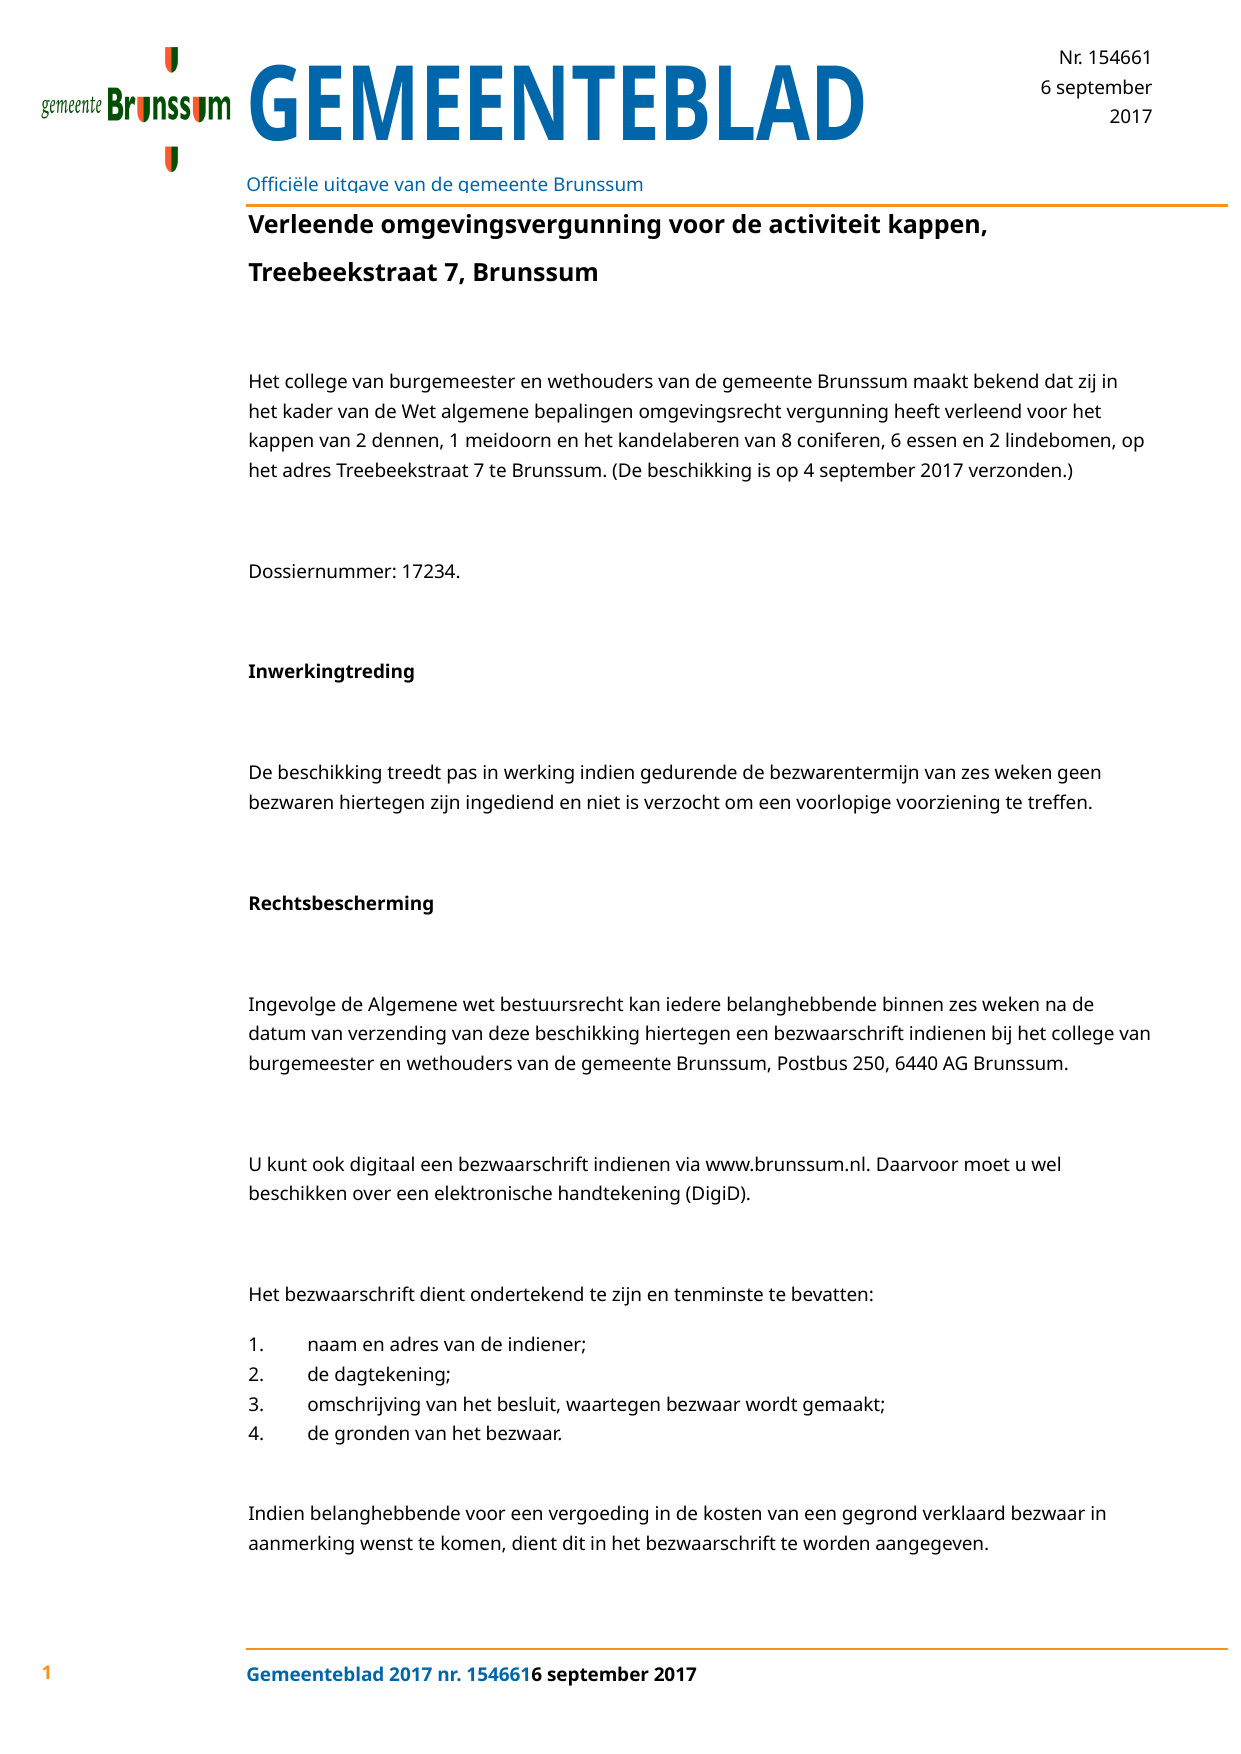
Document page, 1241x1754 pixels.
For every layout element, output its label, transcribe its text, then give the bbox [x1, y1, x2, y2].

text Het college van burgemeester en wethouders van de gemeente Brunssum maakt bekend dat zij in het kader van de Wet algemene bepalingen omgevingsrecht vergunning heeft verleend voor het kappen van 2 dennen, 1 meidoorn en het kandelaberen van 8 coniferen, 6 essen en 2 lindebomen, op het adres Treebeekstraat 7 te Brunssum. (De beschikking is op 4 september 2017 verzonden.) [248, 368, 1152, 483]
text Rechtsbescherming [248, 890, 1152, 916]
text Verleende omgevingsvergunning voor de activiteit kappen, Treebeekstraat 7, Brunssum [248, 207, 1152, 288]
text U kunt ook digitaal een bezwaarschrift indienen via www.brunssum.nl. Daarvoor moet u wel beschikken over een elektronische handtekening (DigiD). [248, 1151, 1152, 1206]
text Ingevolge de Algemene wet bestuursrecht kan iedere belanghebbende binnen zes weken na de datum van verzending van deze beschikking hiertegen een bezwaarschrift indienen bij het college van burgemeester en wethouders van de gemeente Brunssum, Postbus 250, 6440 AG Brunssum. [248, 991, 1152, 1076]
text Indien belanghebbende voor een vergoeding in de kosten van een gegrond verklaard bezwaar in aanmerking wenst te komen, dient dit in het bezwaarschrift te worden aangegeven. [248, 1500, 1152, 1556]
picture [41, 47, 231, 172]
text Inwerkingtreding [248, 659, 1152, 684]
text De beschikking treedt pas in werking indien gedurende de bezwarentermijn van zes weken geen bezwaren hiertegen zijn ingediend en niet is verzocht om een voorlopige voorziening te treffen. [248, 759, 1152, 815]
list omschrijving van het besluit, waartegen bezwaar wordt gemaakt; [248, 1391, 1152, 1417]
list de dagtekening; [248, 1361, 1152, 1387]
list naam en adres van de indiener; [248, 1332, 1152, 1357]
text Dossiernummer: 17234. [248, 558, 1152, 584]
text Het bezwaarschrift dient ondertekend te zijn en tenminste te bevatten: [248, 1281, 1152, 1307]
list de gronden van het bezwaar. [248, 1420, 1152, 1446]
